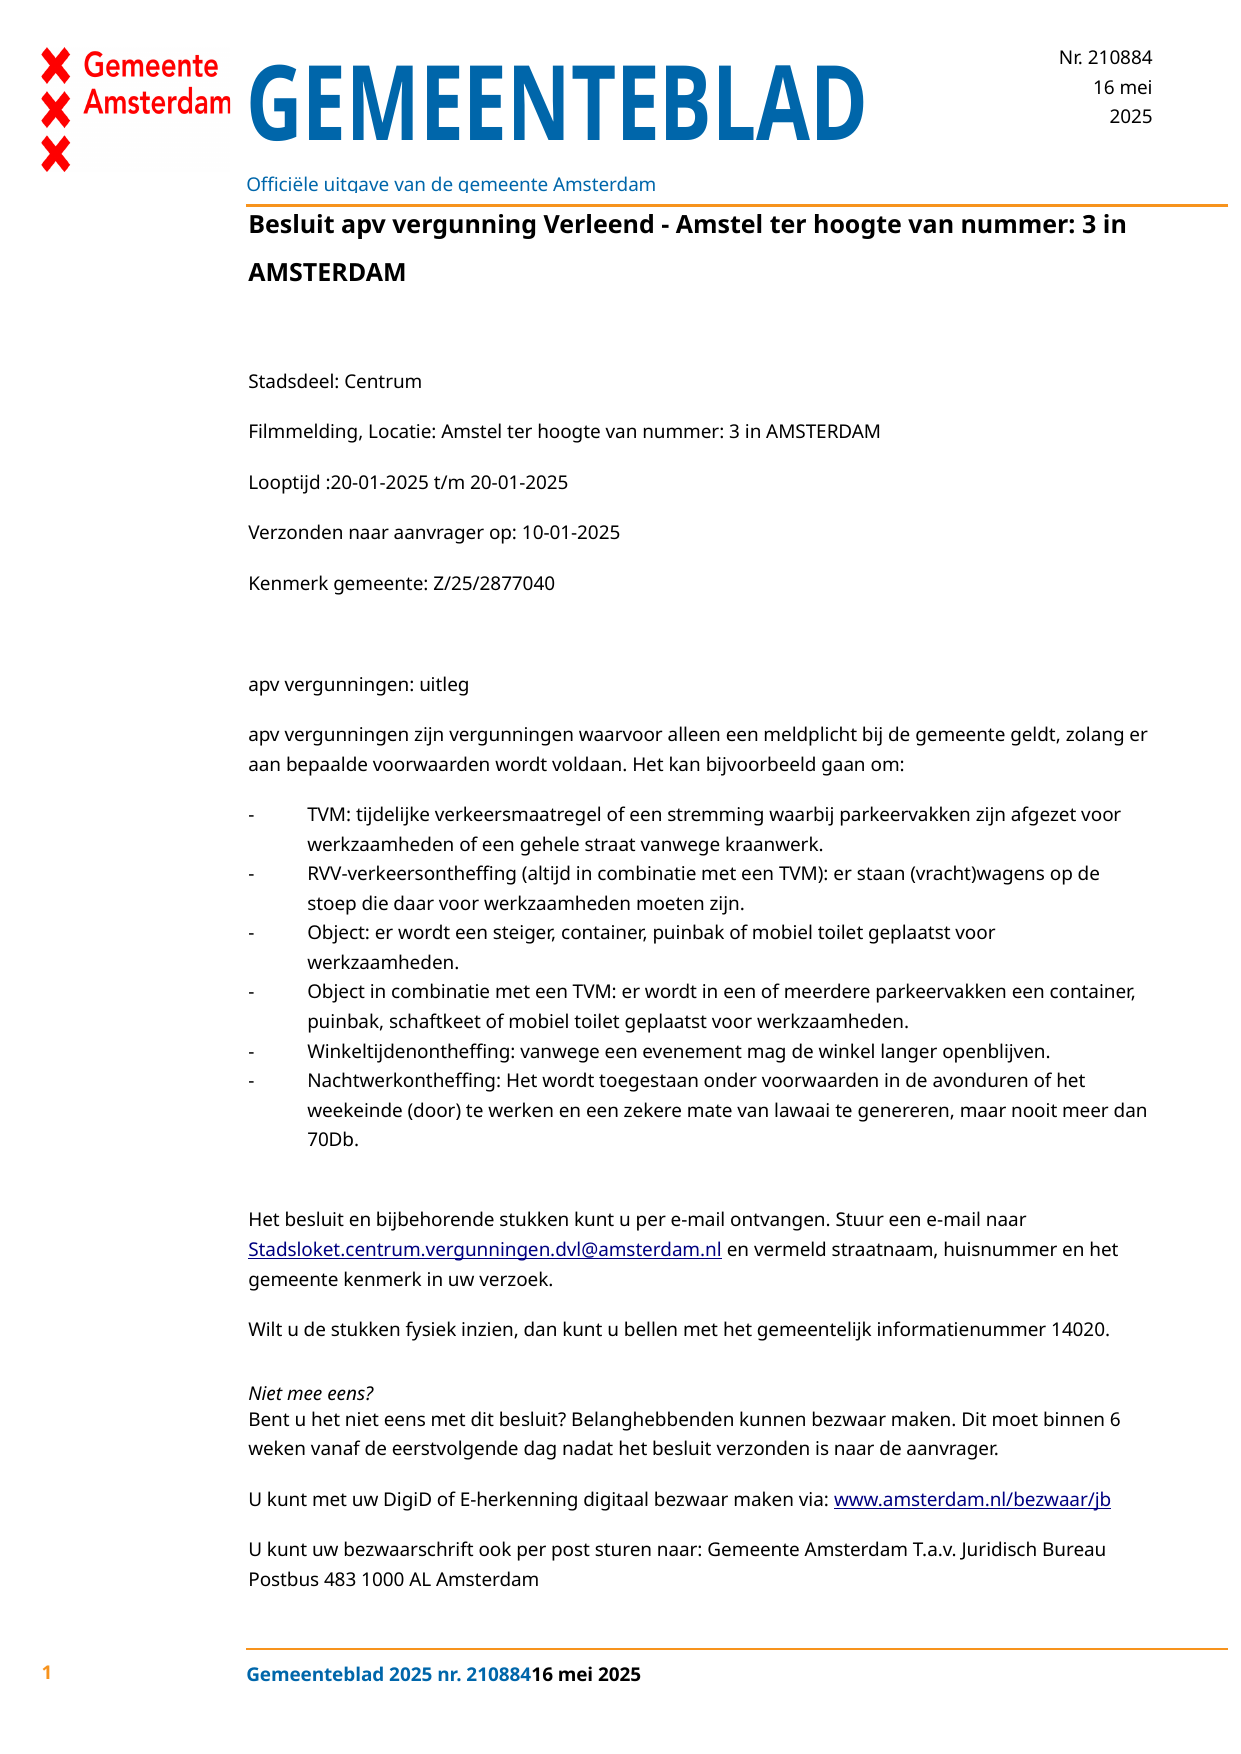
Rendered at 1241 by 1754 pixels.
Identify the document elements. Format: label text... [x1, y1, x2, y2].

text U kunt met uw DigiD of E-herkenning digitaal bezwaar maken via: www.amsterdam.nl/bezwaar/jb [248, 1486, 1152, 1512]
list Winkeltijdenontheffing: vanwege een evenement mag de winkel langer openblijven. [248, 1038, 1152, 1064]
text Niet mee eens? [248, 1380, 1152, 1406]
text Stadsdeel: Centrum [248, 368, 1152, 394]
list Nachtwerkontheffing: Het wordt toegestaan onder voorwaarden in de avonduren of het weekeinde (door) te werken en een zekere mate van lawaai te genereren, maar nooit meer dan 70Db. [248, 1067, 1152, 1152]
text Bent u het niet eens met dit besluit? Belanghebbenden kunnen bezwaar maken. Dit moet binnen 6 weken vanaf de eerstvolgende dag nadat het besluit verzonden is naar de aanvrager. [248, 1406, 1152, 1461]
text apv vergunningen: uitleg [248, 671, 1152, 697]
text Het besluit en bijbehorende stukken kunt u per e-mail ontvangen. Stuur een e-mail naar Stadsloket.centrum.vergunningen.dvl@amsterdam.nl en vermeld straatnaam, huisnummer en het gemeente kenmerk in uw verzoek. [248, 1207, 1152, 1292]
text Kenmerk gemeente: Z/25/2877040 [248, 570, 1152, 596]
text Wilt u de stukken fysiek inzien, dan kunt u bellen met het gemeentelijk informatienummer 14020. [248, 1316, 1152, 1342]
text Besluit apv vergunning Verleend - Amstel ter hoogte van nummer: 3 in AMSTERDAM [248, 207, 1152, 288]
list Object in combinatie met een TVM: er wordt in een of meerdere parkeervakken een container, puinbak, schaftkeet of mobiel toilet geplaatst voor werkzaamheden. [248, 979, 1152, 1034]
list TVM: tijdelijke verkeersmaatregel of een stremming waarbij parkeervakken zijn afgezet voor werkzaamheden of een gehele straat vanwege kraanwerk. [248, 801, 1152, 857]
picture [41, 47, 231, 172]
text U kunt uw bezwaarschrift ook per post sturen naar: Gemeente Amsterdam T.a.v. Juridisch Bureau Postbus 483 1000 AL Amsterdam [248, 1536, 1152, 1592]
text apv vergunningen zijn vergunningen waarvoor alleen een meldplicht bij de gemeente geldt, zolang er aan bepaalde voorwaarden wordt voldaan. Het kan bijvoorbeeld gaan om: [248, 721, 1152, 777]
list Object: er wordt een steiger, container, puinbak of mobiel toilet geplaatst voor werkzaamheden. [248, 919, 1152, 975]
text Looptijd :20-01-2025 t/m 20-01-2025 [248, 469, 1152, 495]
text Filmmelding, Locatie: Amstel ter hoogte van nummer: 3 in AMSTERDAM [248, 419, 1152, 444]
text Verzonden naar aanvrager op: 10-01-2025 [248, 519, 1152, 545]
list RVV-verkeersontheffing (altijd in combinatie met een TVM): er staan (vracht)wagens op de stoep die daar voor werkzaamheden moeten zijn. [248, 860, 1152, 916]
